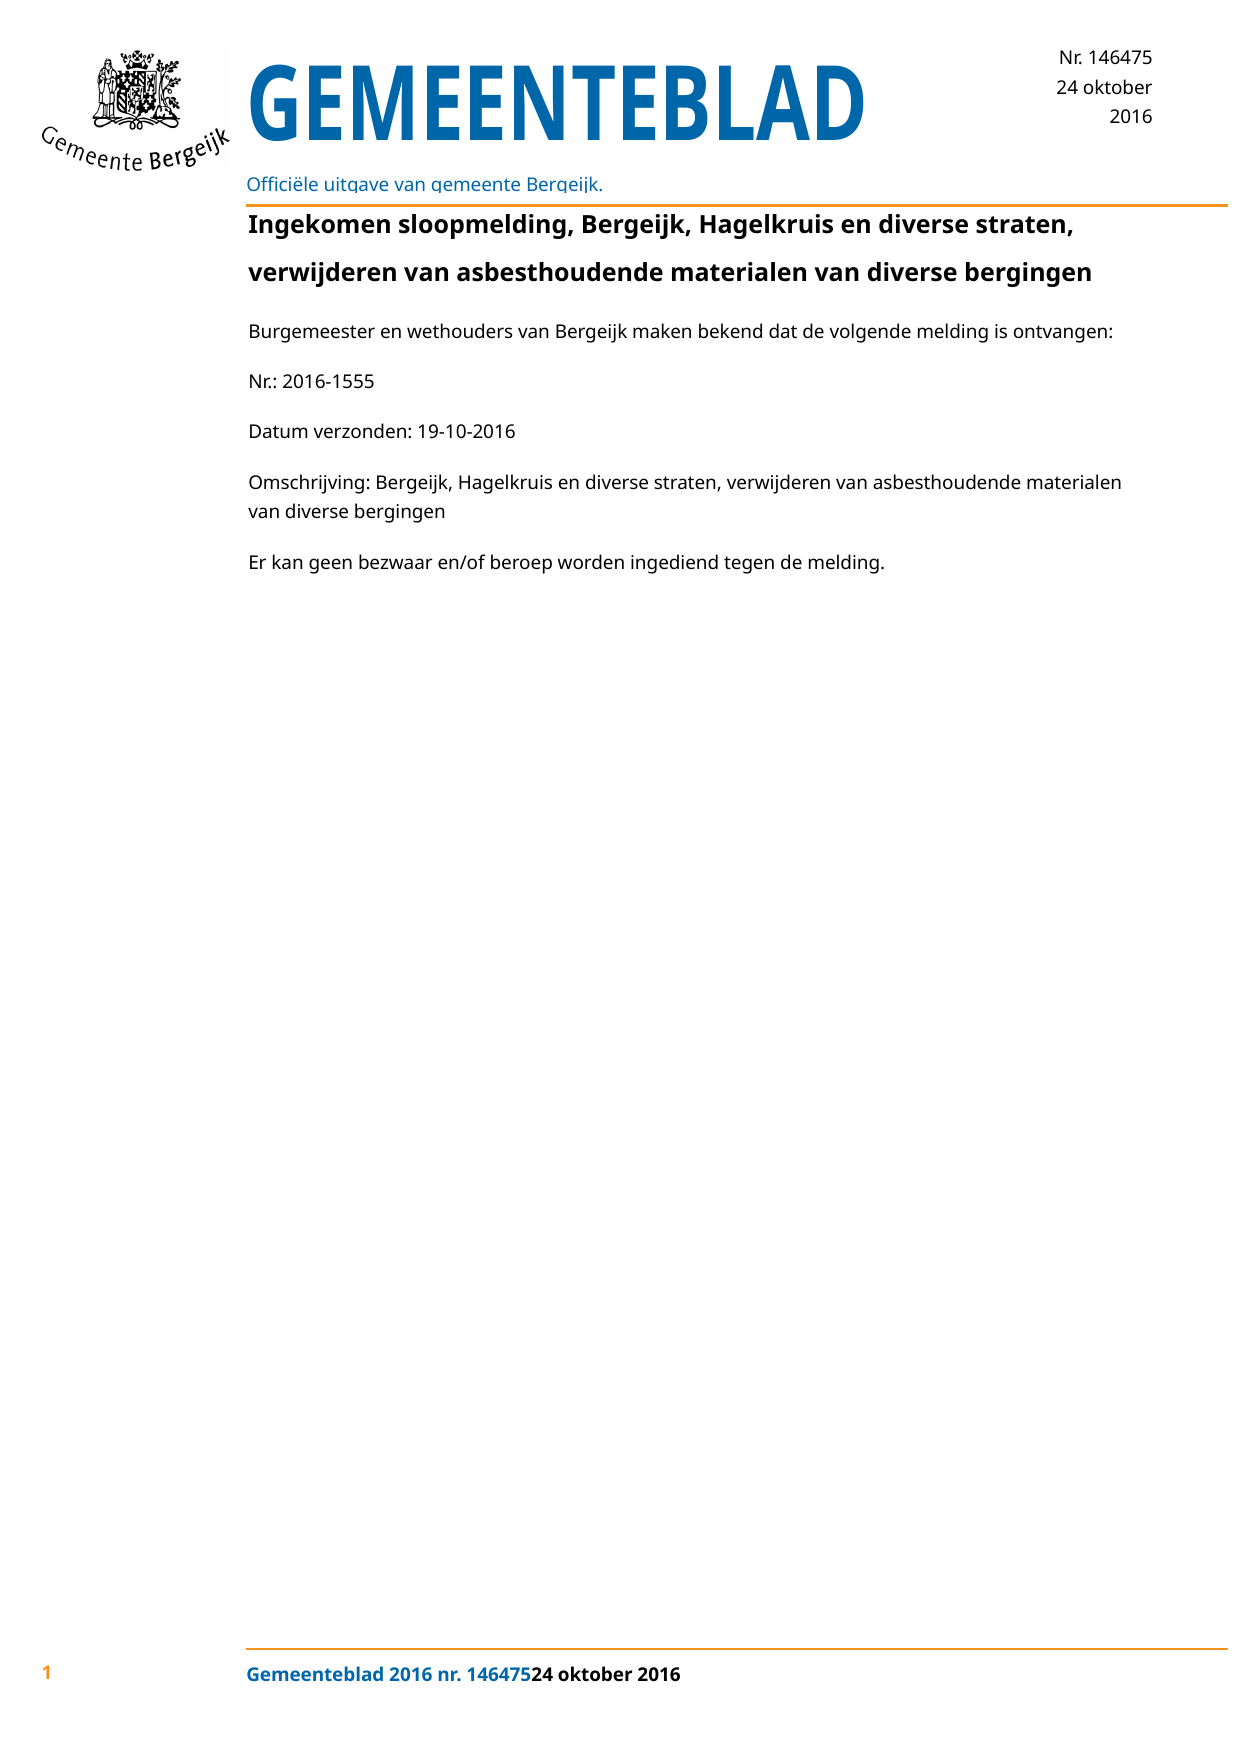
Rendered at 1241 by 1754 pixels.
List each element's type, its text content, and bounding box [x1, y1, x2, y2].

text Ingekomen sloopmelding, Bergeijk, Hagelkruis en diverse straten, verwijderen van asbesthoudende materialen van diverse bergingen [248, 207, 1152, 288]
text Nr.: 2016-1555 [248, 368, 1152, 394]
picture [41, 47, 231, 172]
text Datum verzonden: 19-10-2016 [248, 419, 1152, 444]
text Er kan geen bezwaar en/of beroep worden ingediend tegen de melding. [248, 549, 1152, 575]
text Omschrijving: Bergeijk, Hagelkruis en diverse straten, verwijderen van asbesthoudende materialen van diverse bergingen [248, 469, 1152, 524]
text Burgemeester en wethouders van Bergeijk maken bekend dat de volgende melding is ontvangen: [248, 318, 1152, 344]
